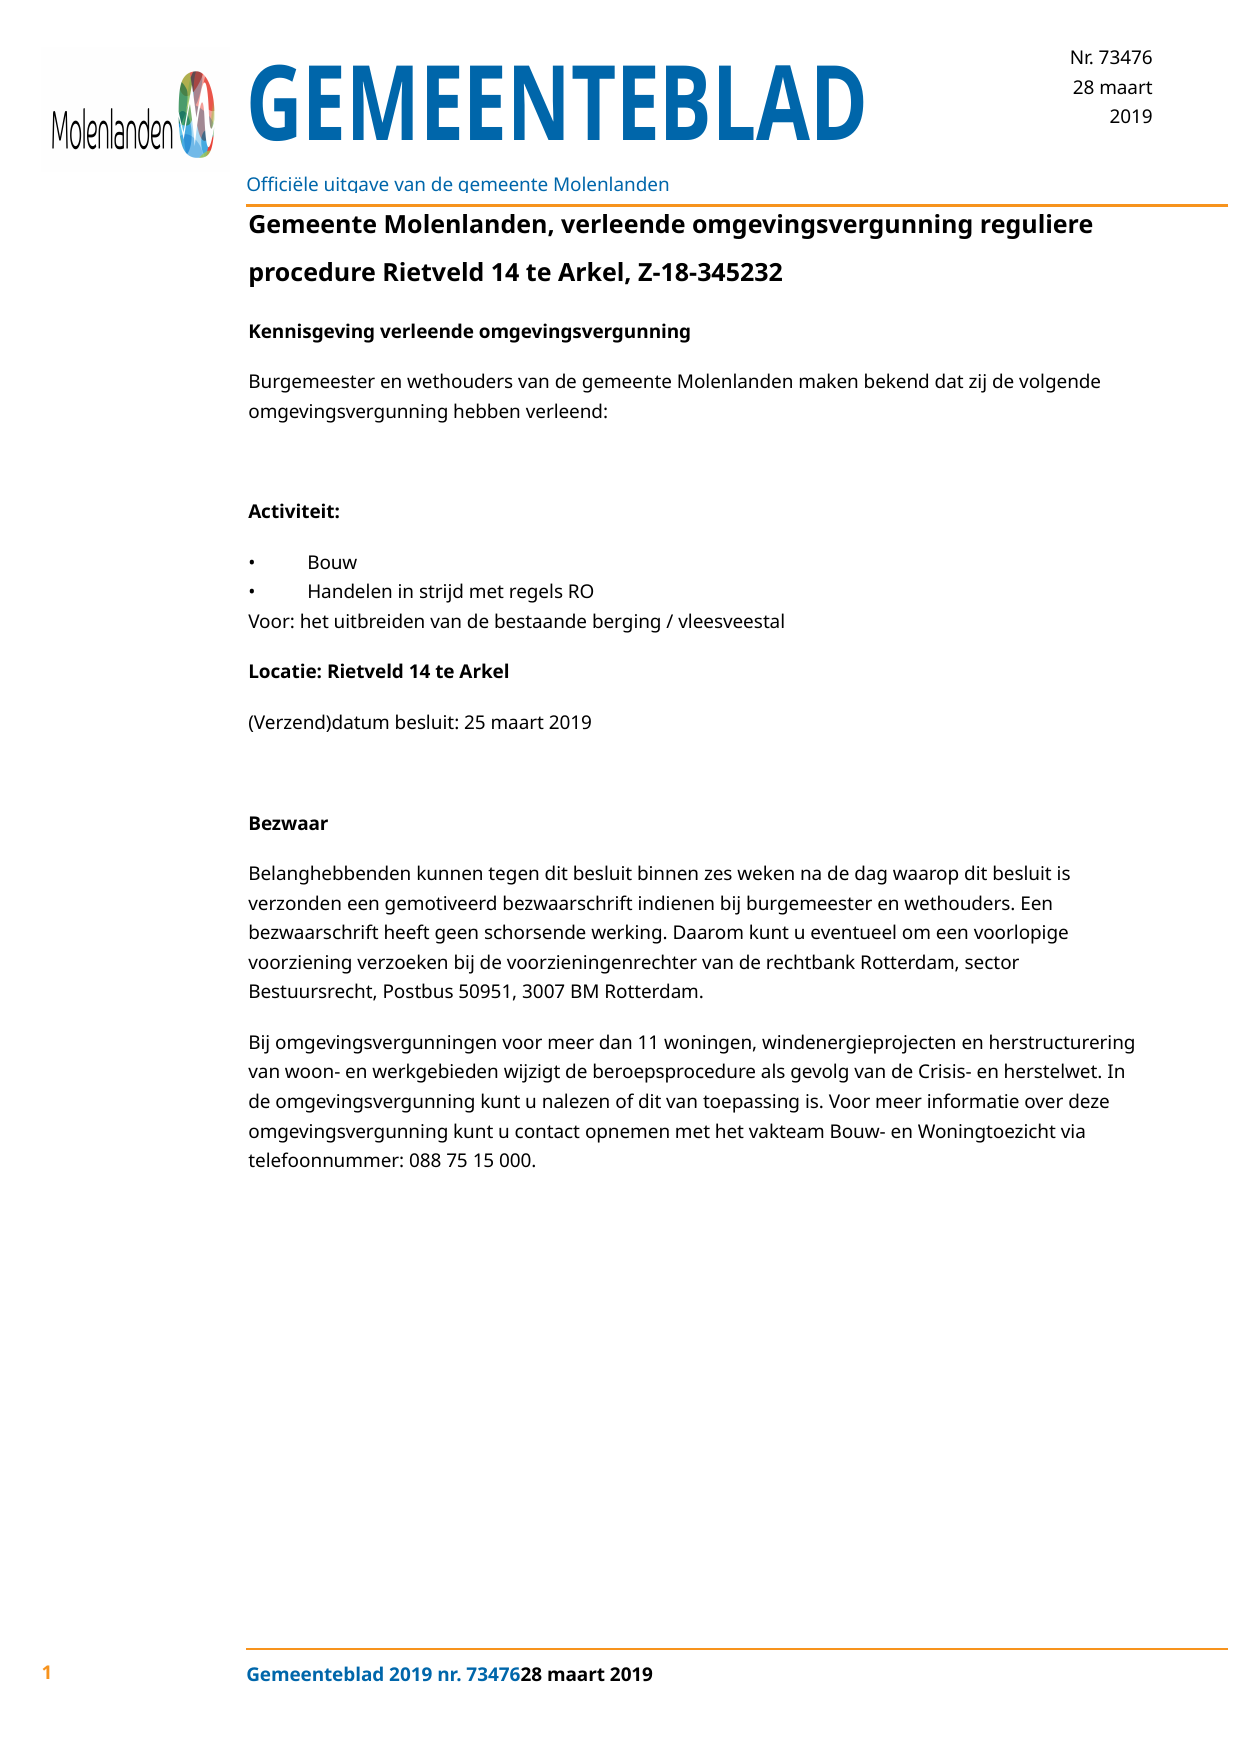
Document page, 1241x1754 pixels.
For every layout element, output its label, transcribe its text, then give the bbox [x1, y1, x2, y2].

text Belanghebbenden kunnen tegen dit besluit binnen zes weken na de dag waarop dit besluit is verzonden een gemotiveerd bezwaarschrift indienen bij burgemeester en wethouders. Een bezwaarschrift heeft geen schorsende werking. Daarom kunt u eventueel om een voorlopige voorziening verzoeken bij de voorzieningenrechter van de rechtbank Rotterdam, sector Bestuursrecht, Postbus 50951, 3007 BM Rotterdam. [248, 860, 1152, 1004]
text Bezwaar [248, 810, 1152, 836]
text Locatie: Rietveld 14 te Arkel [248, 659, 1152, 684]
list Handelen in strijd met regels RO [248, 579, 1152, 604]
text Voor: het uitbreiden van de bestaande berging / vleesveestal [248, 608, 1152, 634]
text Bij omgevingsvergunningen voor meer dan 11 woningen, windenergieprojecten en herstructurering van woon- en werkgebieden wijzigt de beroepsprocedure als gevolg van de Crisis- en herstelwet. In de omgevingsvergunning kunt u nalezen of dit van toepassing is. Voor meer informatie over deze omgevingsvergunning kunt u contact opnemen met het vakteam Bouw- en Woningtoezicht via telefoonnummer: 088 75 15 000. [248, 1029, 1152, 1173]
text Kennisgeving verleende omgevingsvergunning [248, 318, 1152, 344]
picture [41, 47, 231, 172]
list Bouw [248, 549, 1152, 575]
text (Verzend)datum besluit: 25 maart 2019 [248, 709, 1152, 735]
text Gemeente Molenlanden, verleende omgevingsvergunning reguliere procedure Rietveld 14 te Arkel, Z-18-345232 [248, 207, 1152, 288]
text Activiteit: [248, 499, 1152, 524]
text Burgemeester en wethouders van de gemeente Molenlanden maken bekend dat zij de volgende omgevingsvergunning hebben verleend: [248, 368, 1152, 424]
